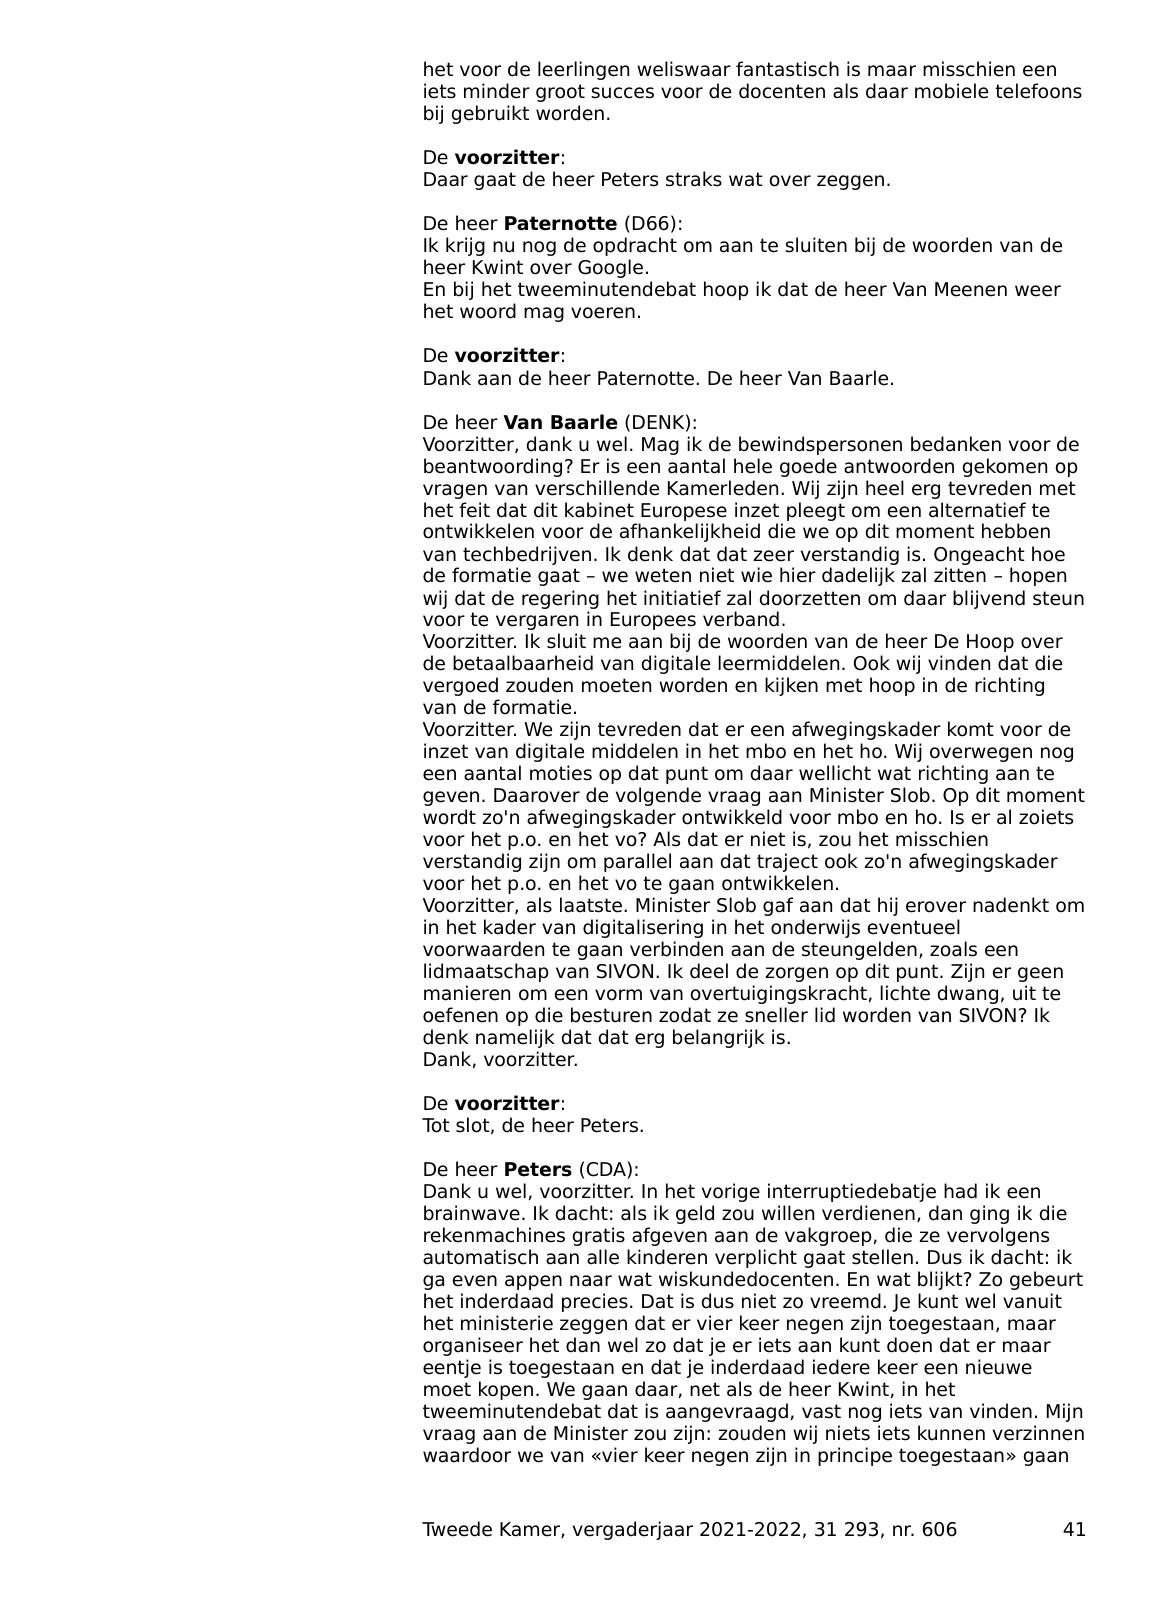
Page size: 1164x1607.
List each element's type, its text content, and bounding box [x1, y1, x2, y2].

text het voor de leerlingen weliswaar fantastisch is maar misschien een iets minder groot succes voor de docenten als daar mobiele telefoons bij gebruikt worden. [422, 59, 1087, 125]
text En bij het tweeminutendebat hoop ik dat de heer Van Meenen weer het woord mag voeren. [422, 279, 1087, 323]
text Dank aan de heer Paternotte. De heer Van Baarle. [422, 367, 1087, 389]
text Tot slot, de heer Peters. [422, 1115, 1087, 1137]
text Dank, voorzitter. [422, 1049, 1087, 1071]
text Ik krijg nu nog de opdracht om aan te sluiten bij de woorden van de heer Kwint over Google. [422, 235, 1087, 279]
text De heer Van Baarle (DENK): [422, 412, 1087, 433]
text De heer Paternotte (D66): [422, 213, 1087, 235]
text De voorzitter: [422, 1093, 1087, 1115]
text De voorzitter: [422, 147, 1087, 169]
text Voorzitter, dank u wel. Mag ik de bewindspersonen bedanken voor de beantwoording? Er is een aantal hele goede antwoorden gekomen op vragen van verschillende Kamerleden. Wij zijn heel erg tevreden met het feit dat dit kabinet Europese inzet pleegt om een alternatief te ontwikkelen voor de afhankelijkheid die we op dit moment hebben van techbedrijven. Ik denk dat dat zeer verstandig is. Ongeacht hoe de formatie gaat – we weten niet wie hier dadelijk zal zitten – hopen wij dat de regering het initiatief zal doorzetten om daar blijvend steun voor te vergaren in Europees verband. [422, 433, 1087, 631]
text Voorzitter. We zijn tevreden dat er een afwegingskader komt voor de inzet van digitale middelen in het mbo en het ho. Wij overwegen nog een aantal moties op dat punt om daar wellicht wat richting aan te geven. Daarover de volgende vraag aan Minister Slob. Op dit moment wordt zo'n afwegingskader ontwikkeld voor mbo en ho. Is er al zoiets voor het p.o. en het vo? Als dat er niet is, zou het misschien verstandig zijn om parallel aan dat traject ook zo'n afwegingskader voor het p.o. en het vo te gaan ontwikkelen. [422, 719, 1087, 895]
text De voorzitter: [422, 345, 1087, 367]
text De heer Peters (CDA): [422, 1159, 1087, 1181]
text Daar gaat de heer Peters straks wat over zeggen. [422, 169, 1087, 191]
text Dank u wel, voorzitter. In het vorige interruptiedebatje had ik een brainwave. Ik dacht: als ik geld zou willen verdienen, dan ging ik die rekenmachines gratis afgeven aan de vakgroep, die ze vervolgens automatisch aan alle kinderen verplicht gaat stellen. Dus ik dacht: ik ga even appen naar wat wiskundedocenten. En wat blijkt? Zo gebeurt het inderdaad precies. Dat is dus niet zo vreemd. Je kunt wel vanuit het ministerie zeggen dat er vier keer negen zijn toegestaan, maar organiseer het dan wel zo dat je er iets aan kunt doen dat er maar eentje is toegestaan en dat je inderdaad iedere keer een nieuwe moet kopen. We gaan daar, net als de heer Kwint, in het tweeminutendebat dat is aangevraagd, vast nog iets van vinden. Mijn vraag aan de Minister zou zijn: zouden wij niets iets kunnen verzinnen waardoor we van «vier keer negen zijn in principe toegestaan» gaan [422, 1181, 1087, 1467]
text Voorzitter. Ik sluit me aan bij de woorden van de heer De Hoop over de betaalbaarheid van digitale leermiddelen. Ook wij vinden dat die vergoed zouden moeten worden en kijken met hoop in de richting van de formatie. [422, 631, 1087, 719]
text Voorzitter, als laatste. Minister Slob gaf aan dat hij erover nadenkt om in het kader van digitalisering in het onderwijs eventueel voorwaarden te gaan verbinden aan de steungelden, zoals een lidmaatschap van SIVON. Ik deel de zorgen op dit punt. Zijn er geen manieren om een vorm van overtuigingskracht, lichte dwang, uit te oefenen op die besturen zodat ze sneller lid worden van SIVON? Ik denk namelijk dat dat erg belangrijk is. [422, 895, 1087, 1049]
